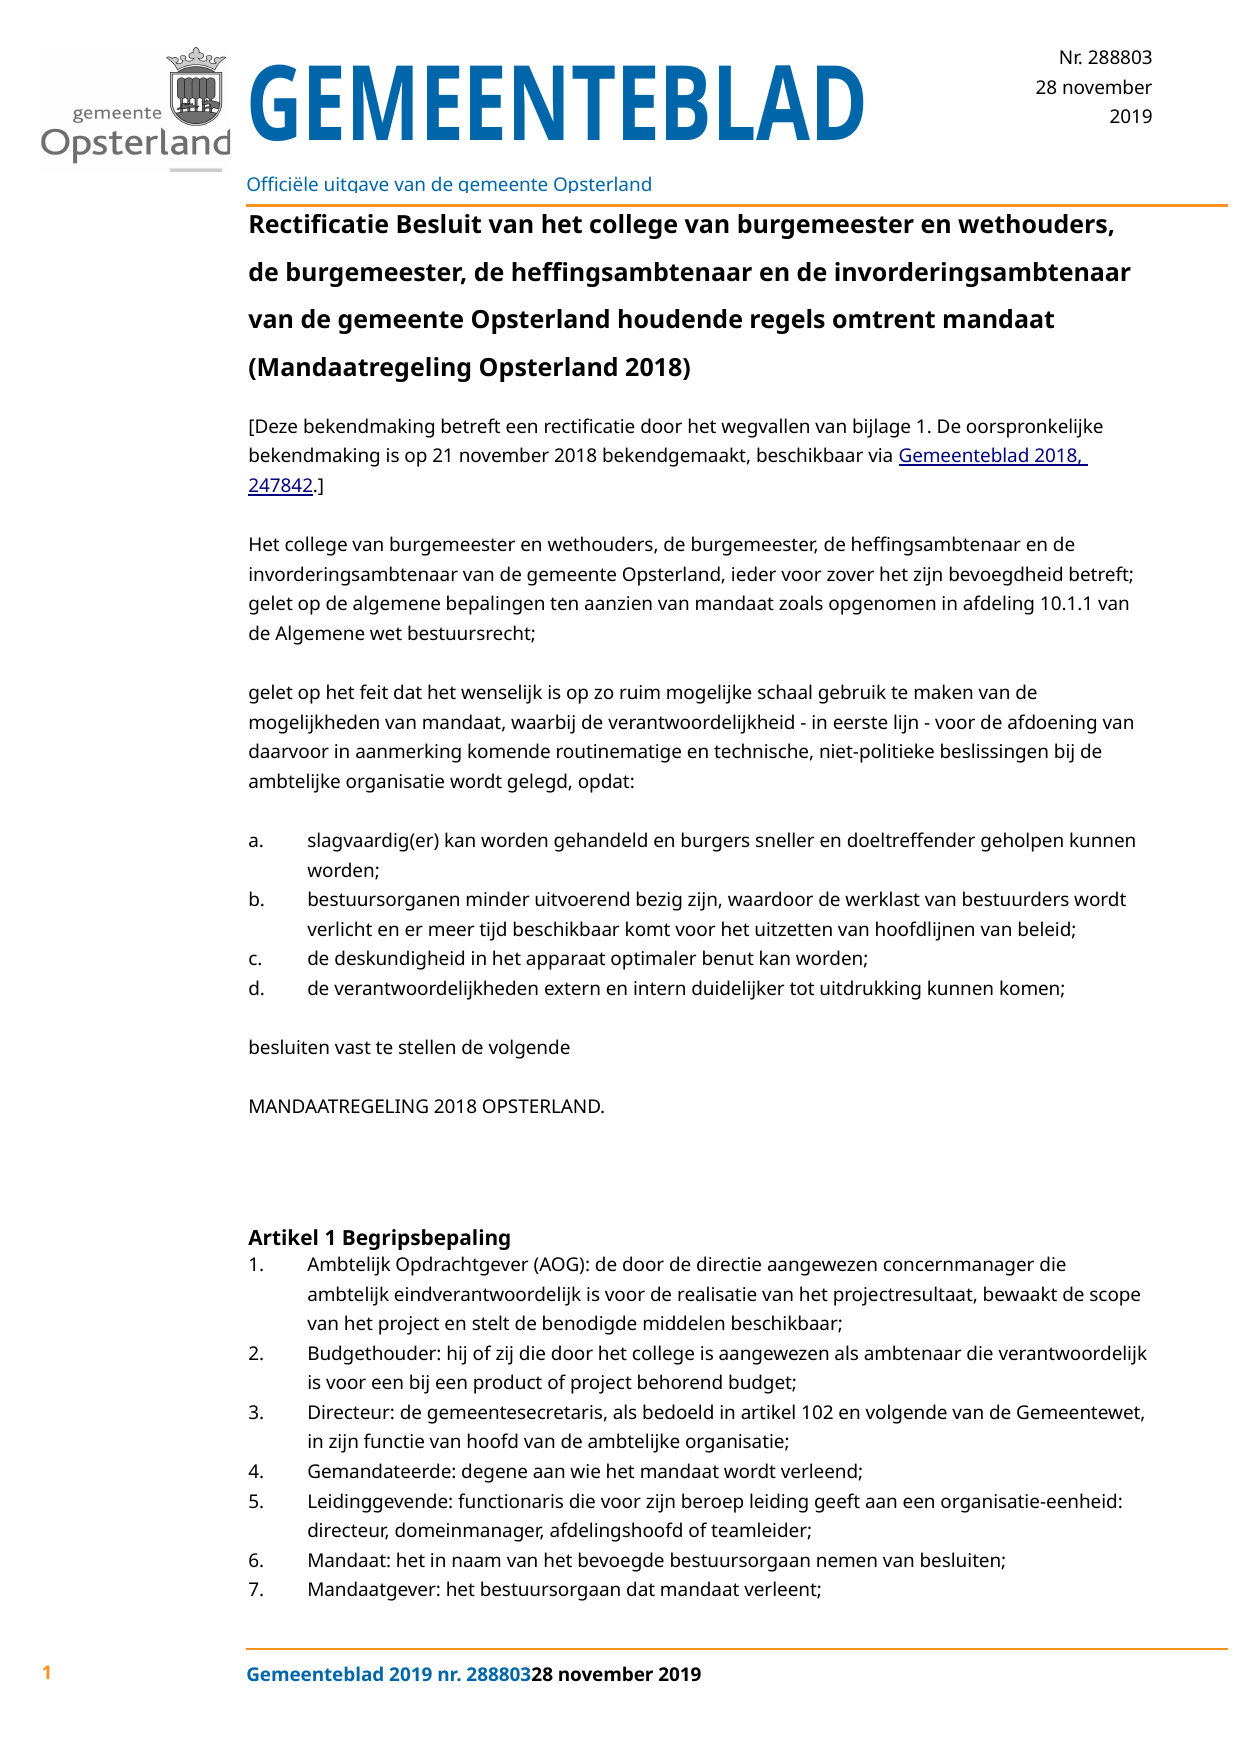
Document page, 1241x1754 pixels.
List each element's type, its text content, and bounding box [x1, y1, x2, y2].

list bestuursorganen minder uitvoerend bezig zijn, waardoor de werklast van bestuurders wordt verlicht en er meer tijd beschikbaar komt voor het uitzetten van hoofdlijnen van beleid; [248, 886, 1152, 942]
list Leidinggevende: functionaris die voor zijn beroep leiding geeft aan een organisatie-eenheid: directeur, domeinmanager, afdelingshoofd of teamleider; [248, 1488, 1152, 1543]
list Budgethouder: hij of zij die door het college is aangewezen als ambtenaar die verantwoordelijk is voor een bij een product of project behorend budget; [248, 1340, 1152, 1395]
text gelet op het feit dat het wenselijk is op zo ruim mogelijke schaal gebruik te maken van de mogelijkheden van mandaat, waarbij de verantwoordelijkheid - in eerste lijn - voor de afdoening van daarvoor in aanmerking komende routinematige en technische, niet-politieke beslissingen bij de ambtelijke organisatie wordt gelegd, opdat: [248, 679, 1152, 794]
list Ambtelijk Opdrachtgever (AOG): de door de directie aangewezen concernmanager die ambtelijk eindverantwoordelijk is voor de realisatie van het projectresultaat, bewaakt de scope van het project en stelt de benodigde middelen beschikbaar; [248, 1251, 1152, 1336]
text besluiten vast te stellen de volgende [248, 1034, 1152, 1060]
text Artikel 1 Begripsbepaling [248, 1223, 1152, 1251]
text Het college van burgemeester en wethouders, de burgemeester, de heffingsambtenaar en de invorderingsambtenaar van de gemeente Opsterland, ieder voor zover het zijn bevoegdheid betreft; [248, 531, 1152, 587]
list slagvaardig(er) kan worden gehandeld en burgers sneller en doeltreffender geholpen kunnen worden; [248, 827, 1152, 883]
list Gemandateerde: degene aan wie het mandaat wordt verleend; [248, 1458, 1152, 1484]
text Rectificatie Besluit van het college van burgemeester en wethouders, de burgemeester, de heffingsambtenaar en de invorderingsambtenaar van de gemeente Opsterland houdende regels omtrent mandaat (Mandaatregeling Opsterland 2018) [248, 207, 1152, 384]
list de verantwoordelijkheden extern en intern duidelijker tot uitdrukking kunnen komen; [248, 975, 1152, 1001]
picture [41, 47, 231, 172]
text [Deze bekendmaking betreft een rectificatie door het wegvallen van bijlage 1. De oorspronkelijke bekendmaking is op 21 november 2018 bekendgemaakt, beschikbaar via Gemeenteblad 2018, 247842.] [248, 413, 1152, 498]
list Directeur: de gemeentesecretaris, als bedoeld in artikel 102 en volgende van de Gemeentewet, in zijn functie van hoofd van de ambtelijke organisatie; [248, 1399, 1152, 1454]
list Mandaatgever: het bestuursorgaan dat mandaat verleent; [248, 1577, 1152, 1602]
text gelet op de algemene bepalingen ten aanzien van mandaat zoals opgenomen in afdeling 10.1.1 van de Algemene wet bestuursrecht; [248, 591, 1152, 646]
list de deskundigheid in het apparaat optimaler benut kan worden; [248, 946, 1152, 971]
text MANDAATREGELING 2018 OPSTERLAND. [248, 1093, 1152, 1119]
list Mandaat: het in naam van het bevoegde bestuursorgaan nemen van besluiten; [248, 1547, 1152, 1573]
